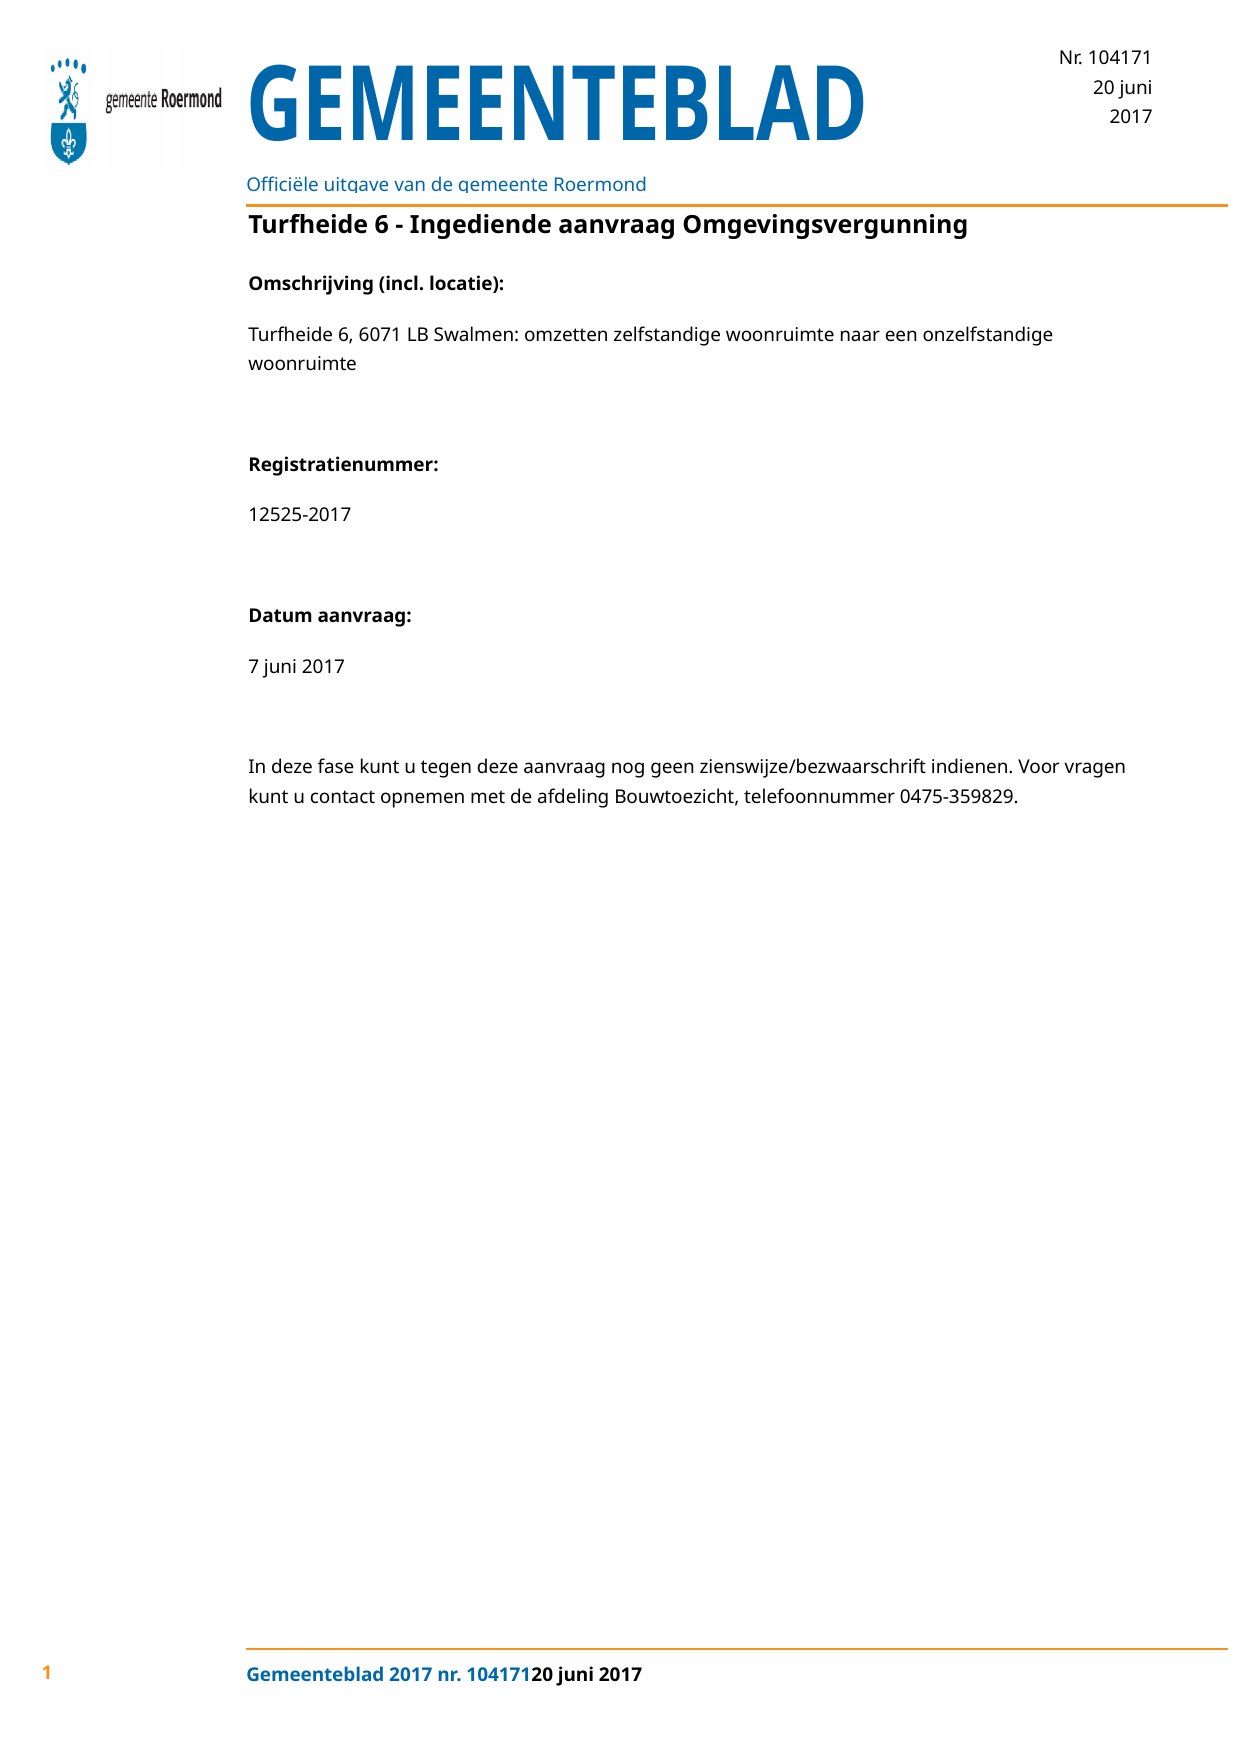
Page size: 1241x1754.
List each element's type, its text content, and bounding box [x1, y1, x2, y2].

text Registratienummer: [248, 451, 1152, 477]
text 12525-2017 [248, 502, 1152, 527]
text Datum aanvraag: [248, 602, 1152, 628]
text In deze fase kunt u tegen deze aanvraag nog geen zienswijze/bezwaarschrift indienen. Voor vragen kunt u contact opnemen met de afdeling Bouwtoezicht, telefoonnummer 0475-359829. [248, 754, 1152, 809]
text 7 juni 2017 [248, 653, 1152, 678]
picture [41, 47, 231, 172]
text Turfheide 6, 6071 LB Swalmen: omzetten zelfstandige woonruimte naar een onzelfstandige woonruimte [248, 321, 1152, 376]
text Turfheide 6 - Ingediende aanvraag Omgevingsvergunning [248, 207, 1152, 241]
text Omschrijving (incl. locatie): [248, 270, 1152, 296]
